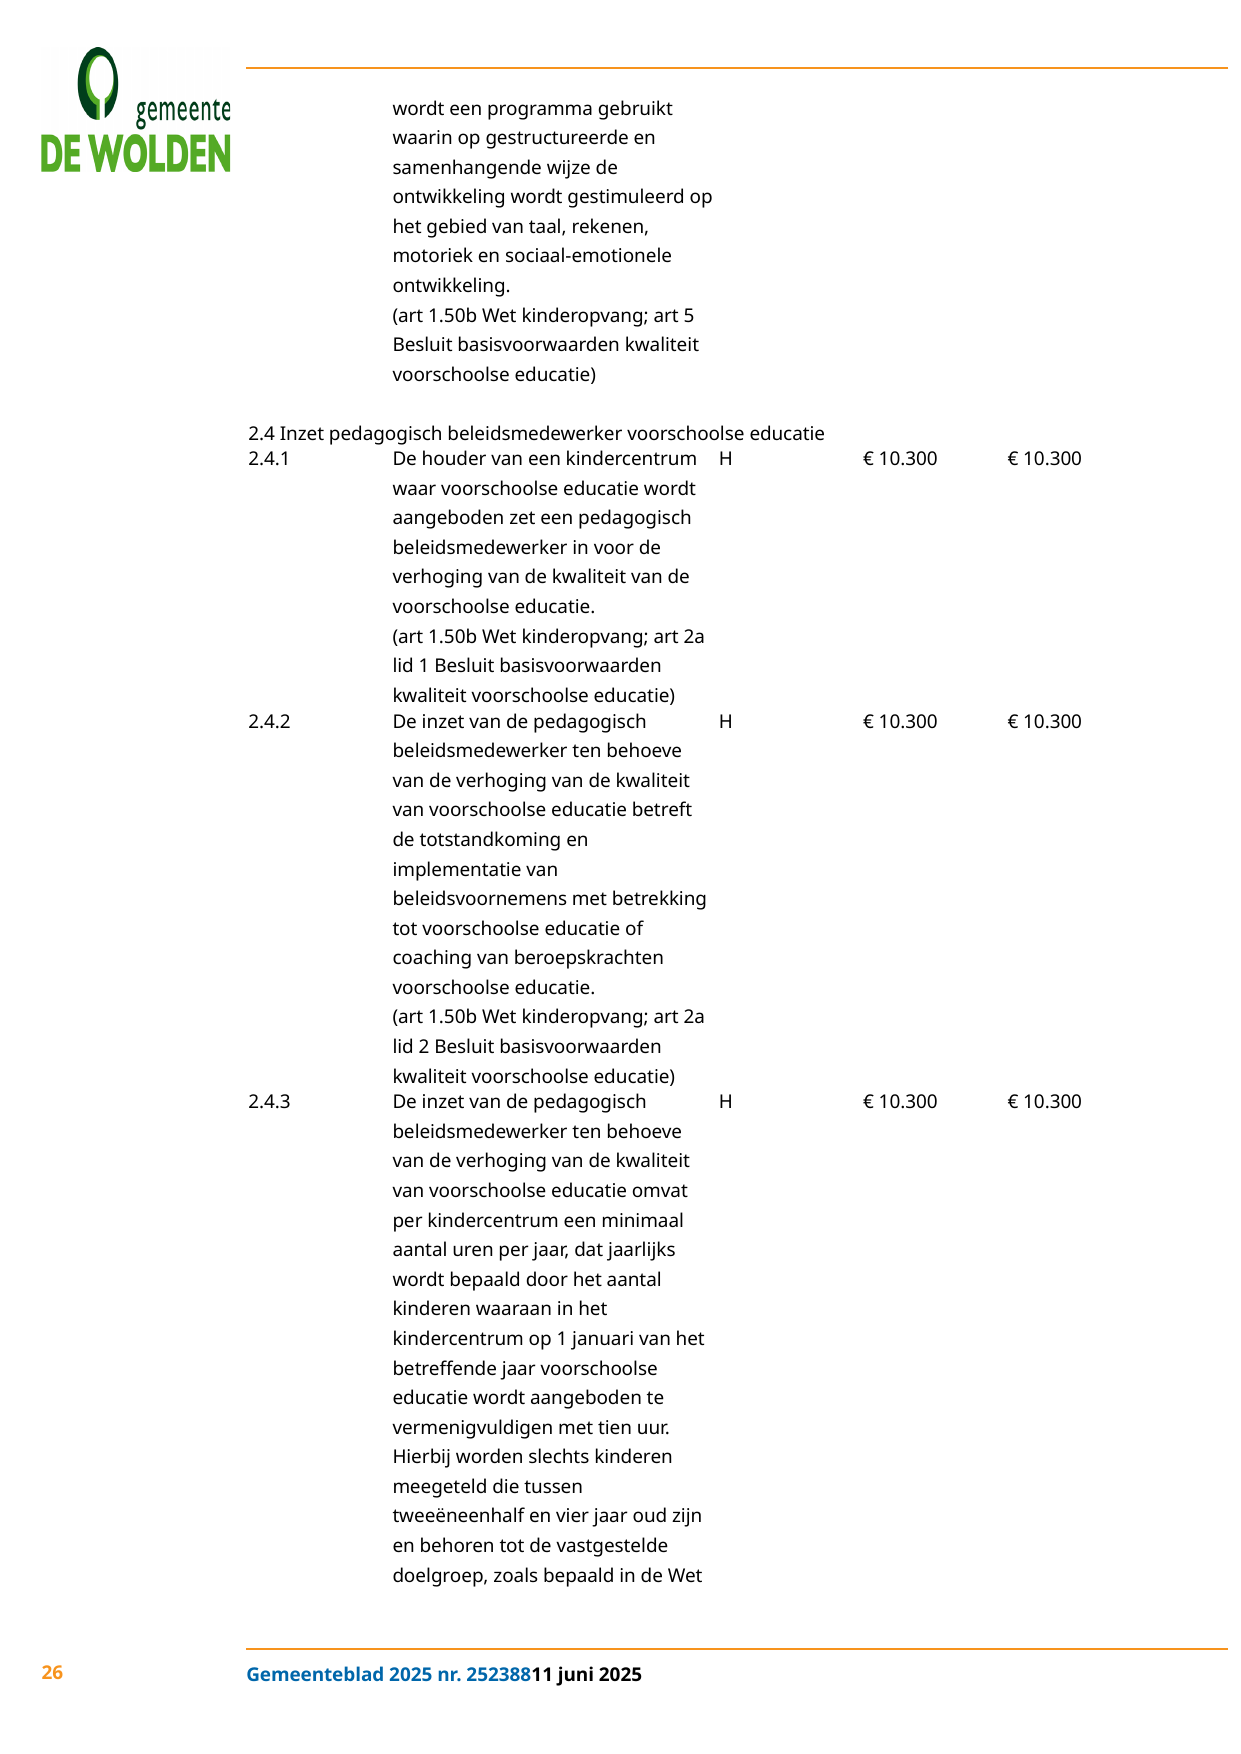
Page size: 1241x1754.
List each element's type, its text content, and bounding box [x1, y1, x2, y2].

table_cell [1007, 95, 1152, 387]
table_cell [863, 95, 1007, 387]
table_cell € 10.300 [863, 708, 1007, 1088]
table_cell 2.4.2 [248, 708, 392, 1088]
picture [41, 47, 231, 172]
table_cell H [719, 445, 863, 708]
table_cell wordt een programma gebruikt waarin op gestructureerde en samenhangende wijze de ontwikkeling wordt gestimuleerd op het gebied van taal, rekenen, motoriek en sociaal-emotionele ontwikkeling. (art 1.50b Wet kinderopvang; art 5 Besluit basisvoorwaarden kwaliteit voorschoolse educatie) [392, 95, 719, 387]
table_cell € 10.300 [1007, 1089, 1152, 1588]
table_cell H [719, 1089, 863, 1588]
table_cell [719, 95, 863, 387]
table_cell € 10.300 [1007, 445, 1152, 708]
table_cell € 10.300 [863, 445, 1007, 708]
table_cell € 10.300 [1007, 708, 1152, 1088]
table_cell H [719, 708, 863, 1088]
table_cell 2.4.3 [248, 1089, 392, 1588]
table_header 2.4 Inzet pedagogisch beleidsmedewerker voorschoolse educatie [248, 420, 1152, 445]
table_cell [248, 95, 392, 387]
table_cell € 10.300 [863, 1089, 1007, 1588]
table_cell De inzet van de pedagogisch beleidsmedewerker ten behoeve van de verhoging van de kwaliteit van voorschoolse educatie omvat per kindercentrum een minimaal aantal uren per jaar, dat jaarlijks wordt bepaald door het aantal kinderen waaraan in het kindercentrum op 1 januari van het betreffende jaar voorschoolse educatie wordt aangeboden te vermenigvuldigen met tien uur. Hierbij worden slechts kinderen meegeteld die tussen tweeëneenhalf en vier jaar oud zijn en behoren tot de vastgestelde doelgroep, zoals bepaald in de Wet [392, 1089, 719, 1588]
table_cell 2.4.1 [248, 445, 392, 708]
table_cell De houder van een kindercentrum waar voorschoolse educatie wordt aangeboden zet een pedagogisch beleidsmedewerker in voor de verhoging van de kwaliteit van de voorschoolse educatie. (art 1.50b Wet kinderopvang; art 2a lid 1 Besluit basisvoorwaarden kwaliteit voorschoolse educatie) [392, 445, 719, 708]
table_cell De inzet van de pedagogisch beleidsmedewerker ten behoeve van de verhoging van de kwaliteit van voorschoolse educatie betreft de totstandkoming en implementatie van beleidsvoornemens met betrekking tot voorschoolse educatie of coaching van beroepskrachten voorschoolse educatie. (art 1.50b Wet kinderopvang; art 2a lid 2 Besluit basisvoorwaarden kwaliteit voorschoolse educatie) [392, 708, 719, 1088]
